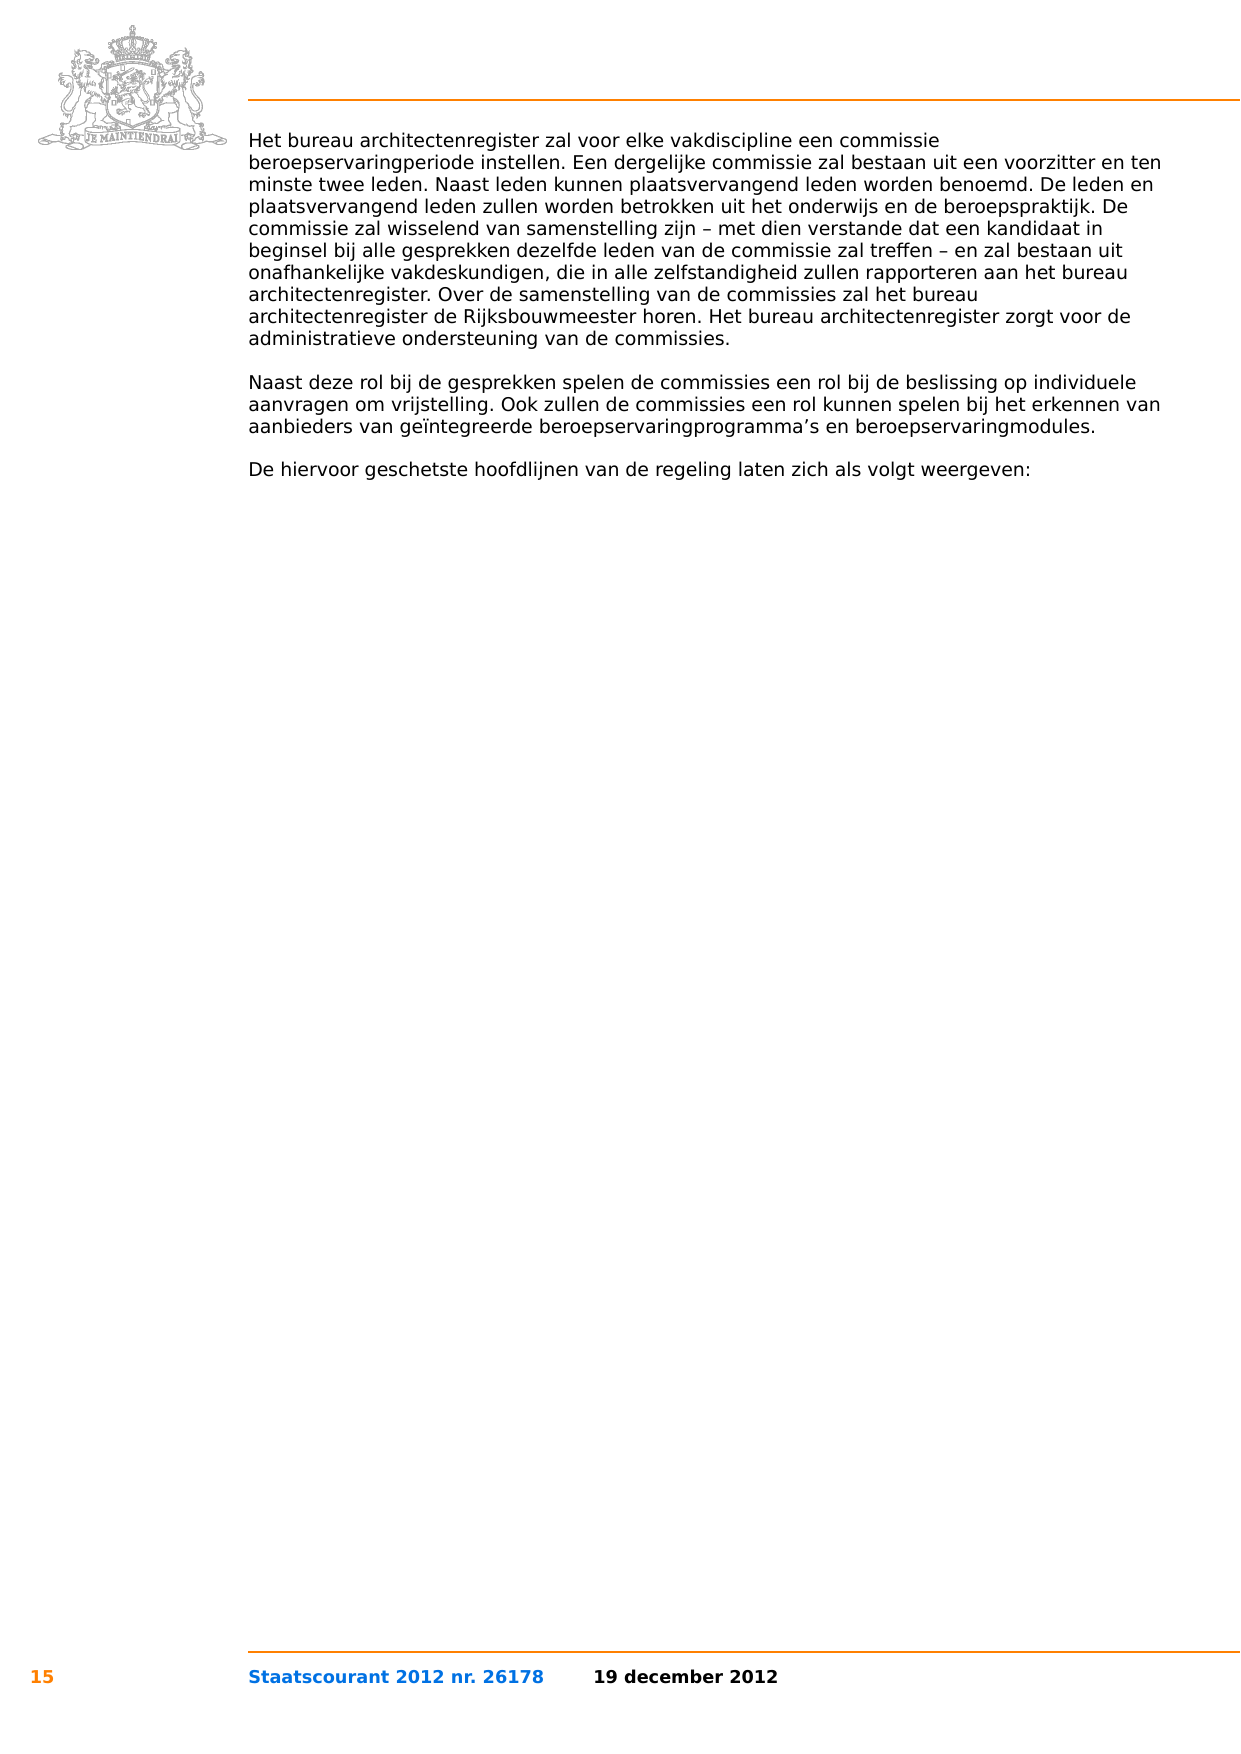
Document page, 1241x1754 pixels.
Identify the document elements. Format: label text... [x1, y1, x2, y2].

text Het bureau architectenregister zal voor elke vakdiscipline een commissie beroepservaringperiode instellen. Een dergelijke commissie zal bestaan uit een voorzitter en ten minste twee leden. Naast leden kunnen plaatsvervangend leden worden benoemd. De leden en plaatsvervangend leden zullen worden betrokken uit het onderwijs en de beroepspraktijk. De commissie zal wisselend van samenstelling zijn – met dien verstande dat een kandidaat in beginsel bij alle gesprekken dezelfde leden van de commissie zal treffen – en zal bestaan uit onafhankelijke vakdeskundigen, die in alle zelfstandigheid zullen rapporteren aan het bureau architectenregister. Over de samenstelling van de commissies zal het bureau architectenregister de Rijksbouwmeester horen. Het bureau architectenregister zorgt voor de administratieve ondersteuning van de commissies. [248, 130, 1163, 350]
text Naast deze rol bij de gesprekken spelen de commissies een rol bij de beslissing op individuele aanvragen om vrijstelling. Ook zullen de commissies een rol kunnen spelen bij het erkennen van aanbieders van geïntegreerde beroepservaringprogramma’s en beroepservaringmodules. [248, 372, 1163, 437]
text De hiervoor geschetste hoofdlijnen van de regeling laten zich als volgt weergeven: [248, 459, 1163, 481]
picture [38, 25, 227, 150]
